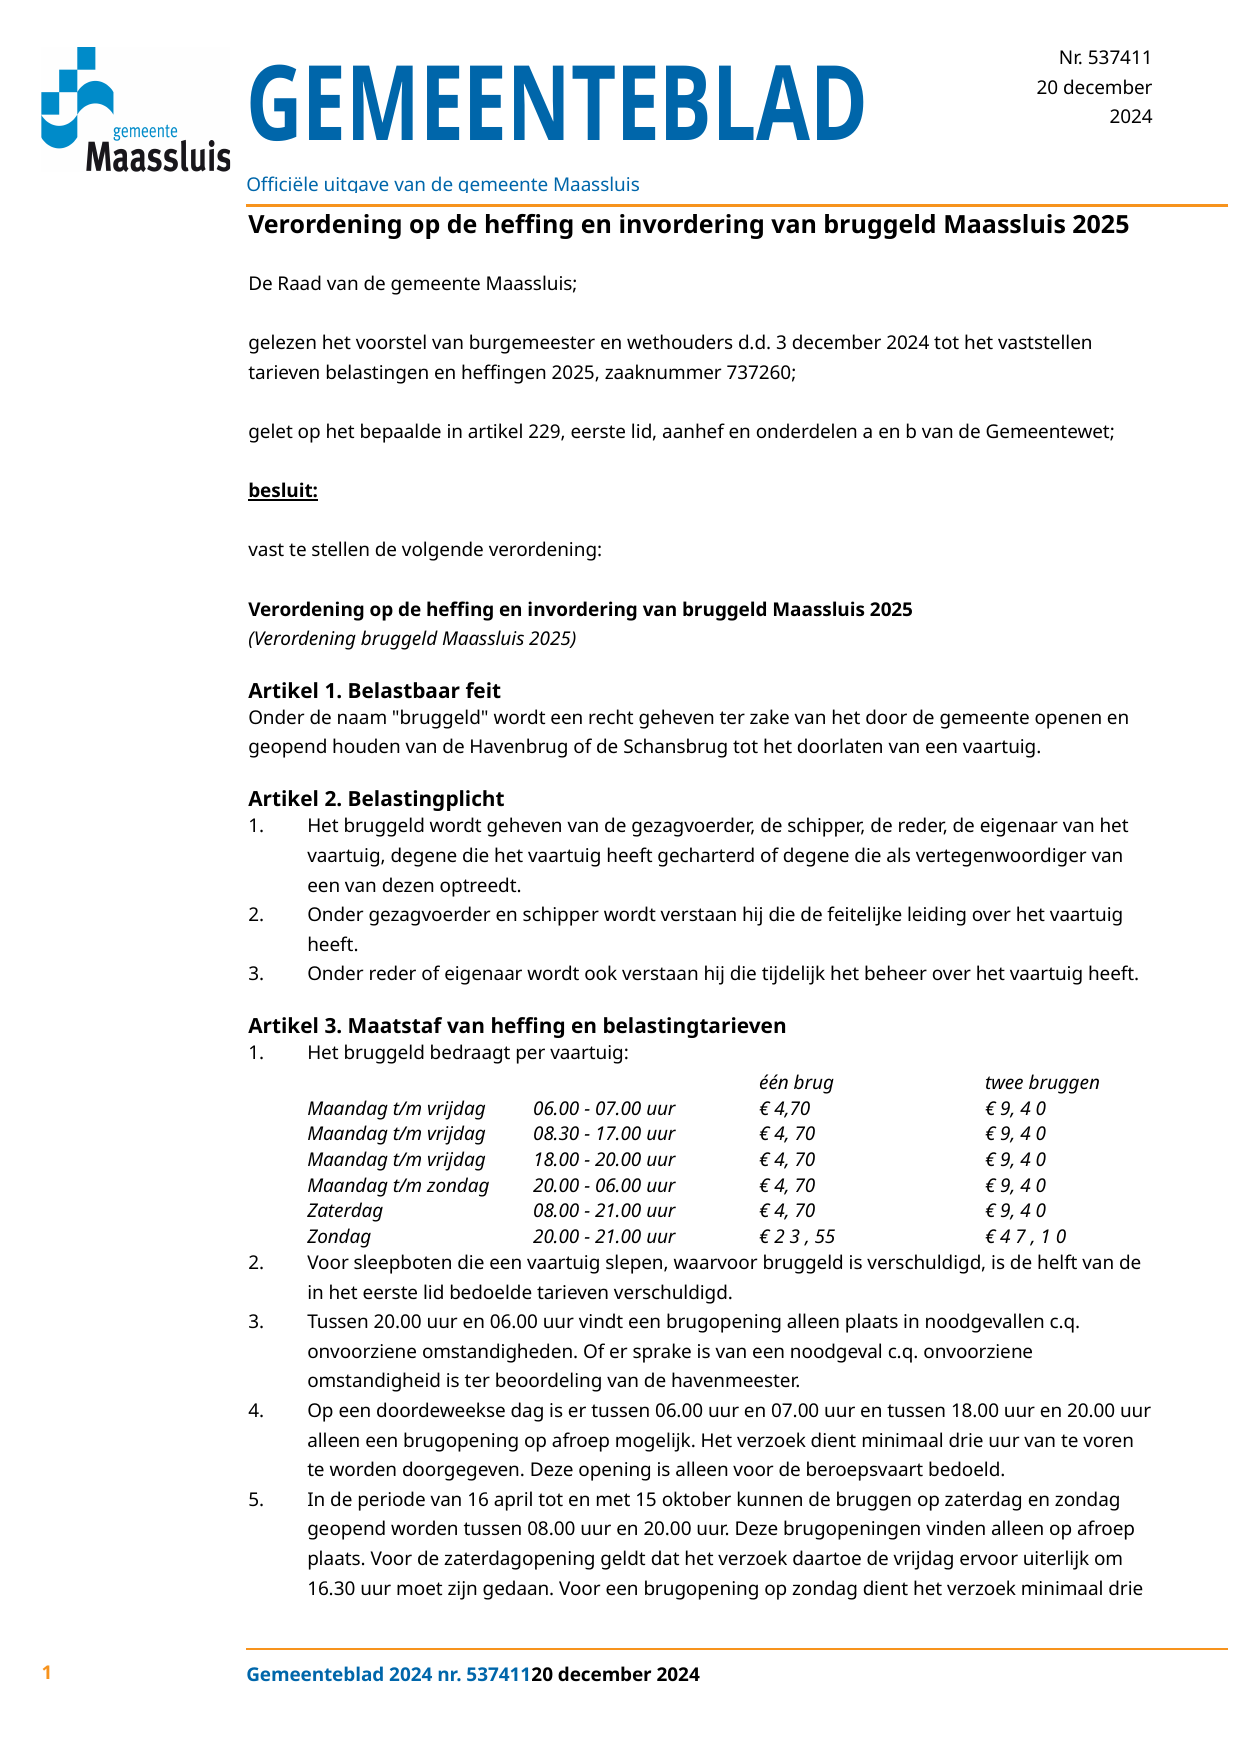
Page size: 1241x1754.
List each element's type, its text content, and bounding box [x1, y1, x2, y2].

text besluit: [248, 477, 1152, 503]
table_cell € 4, 70 [759, 1172, 985, 1198]
picture [41, 47, 77, 92]
table_cell 20.00 - 06.00 uur [533, 1172, 759, 1198]
list Het bruggeld wordt geheven van de gezagvoerder, de schipper, de reder, de eigenaar van het vaartuig, degene die het vaartuig heeft gecharterd of degene die als vertegenwoordiger van een van dezen optreedt. [248, 813, 1152, 897]
table_cell € 4, 70 [759, 1198, 985, 1223]
text (Verordening bruggeld Maassluis 2025) [248, 625, 1152, 651]
table_cell Maandag t/m vrijdag [307, 1095, 533, 1121]
table_header twee bruggen [985, 1069, 1211, 1095]
text Artikel 2. Belastingplicht [248, 784, 1152, 813]
text De Raad van de gemeente Maassluis; [248, 270, 1152, 296]
table_cell 06.00 - 07.00 uur [533, 1095, 759, 1121]
text Artikel 3. Maatstaf van heffing en belastingtarieven [248, 1011, 1152, 1039]
table_cell € 9, 4 0 [985, 1095, 1211, 1121]
text gelet op het bepaalde in artikel 229, eerste lid, aanhef en onderdelen a en b van de Gemeentewet; [248, 418, 1152, 444]
text gelezen het voorstel van burgemeester en wethouders d.d. 3 december 2024 tot het vaststellen tarieven belastingen en heffingen 2025, zaaknummer 737260; [248, 329, 1152, 385]
table_cell € 4, 70 [759, 1121, 985, 1146]
table_cell 20.00 - 21.00 uur [533, 1224, 759, 1249]
table_cell € 2 3 , 55 [759, 1224, 985, 1249]
table_header [533, 1069, 759, 1095]
table_cell Zaterdag [307, 1198, 533, 1223]
table_cell € 9, 4 0 [985, 1121, 1211, 1146]
text Verordening op de heffing en invordering van bruggeld Maassluis 2025 [248, 596, 1152, 621]
table_cell Maandag t/m vrijdag [307, 1146, 533, 1172]
list Tussen 20.00 uur en 06.00 uur vindt een brugopening alleen plaats in noodgevallen c.q. onvoorziene omstandigheden. Of er sprake is van een noodgeval c.q. onvoorziene omstandigheid is ter beoordeling van de havenmeester. [248, 1308, 1152, 1393]
table_cell Zondag [307, 1224, 533, 1249]
list Onder gezagvoerder en schipper wordt verstaan hij die de feitelijke leiding over het vaartuig heeft. [248, 901, 1152, 957]
table_cell € 9, 4 0 [985, 1172, 1211, 1198]
list Onder reder of eigenaar wordt ook verstaan hij die tijdelijk het beheer over het vaartuig heeft. [248, 961, 1152, 986]
table_cell Maandag t/m vrijdag [307, 1121, 533, 1146]
text Artikel 1. Belastbaar feit [248, 676, 1152, 704]
table_cell 18.00 - 20.00 uur [533, 1146, 759, 1172]
text Onder de naam "bruggeld" wordt een recht geheven ter zake van het door de gemeente openen en geopend houden van de Havenbrug of de Schansbrug tot het doorlaten van een vaartuig. [248, 704, 1152, 759]
list Op een doordeweekse dag is er tussen 06.00 uur en 07.00 uur en tussen 18.00 uur en 20.00 uur alleen een brugopening op afroep mogelijk. Het verzoek dient minimaal drie uur van te voren te worden doorgegeven. Deze opening is alleen voor de beroepsvaart bedoeld. [248, 1397, 1152, 1482]
table_cell Maandag t/m zondag [307, 1172, 533, 1198]
list Voor sleepboten die een vaartuig slepen, waarvoor bruggeld is verschuldigd, is de helft van de in het eerste lid bedoelde tarieven verschuldigd. [248, 1249, 1152, 1304]
table_cell € 4,70 [759, 1095, 985, 1121]
table_cell 08.00 - 21.00 uur [533, 1198, 759, 1223]
list In de periode van 16 april tot en met 15 oktober kunnen de bruggen op zaterdag en zondag geopend worden tussen 08.00 uur en 20.00 uur. Deze brugopeningen vinden alleen op afroep plaats. Voor de zaterdagopening geldt dat het verzoek daartoe de vrijdag ervoor uiterlijk om 16.30 uur moet zijn gedaan. Voor een brugopening op zondag dient het verzoek minimaal drie [248, 1486, 1152, 1600]
table_cell € 9, 4 0 [985, 1146, 1211, 1172]
list Het bruggeld bedraagt per vaartuig: [248, 1039, 1152, 1065]
text Verordening op de heffing en invordering van bruggeld Maassluis 2025 [248, 207, 1152, 241]
table_header één brug [759, 1069, 985, 1095]
text vast te stellen de volgende verordening: [248, 537, 1152, 562]
table_cell € 4 7 , 1 0 [985, 1224, 1211, 1249]
picture [41, 47, 231, 172]
table_header [307, 1069, 533, 1095]
table_cell € 4, 70 [759, 1146, 985, 1172]
table_cell 08.30 - 17.00 uur [533, 1121, 759, 1146]
table_cell € 9, 4 0 [985, 1198, 1211, 1223]
